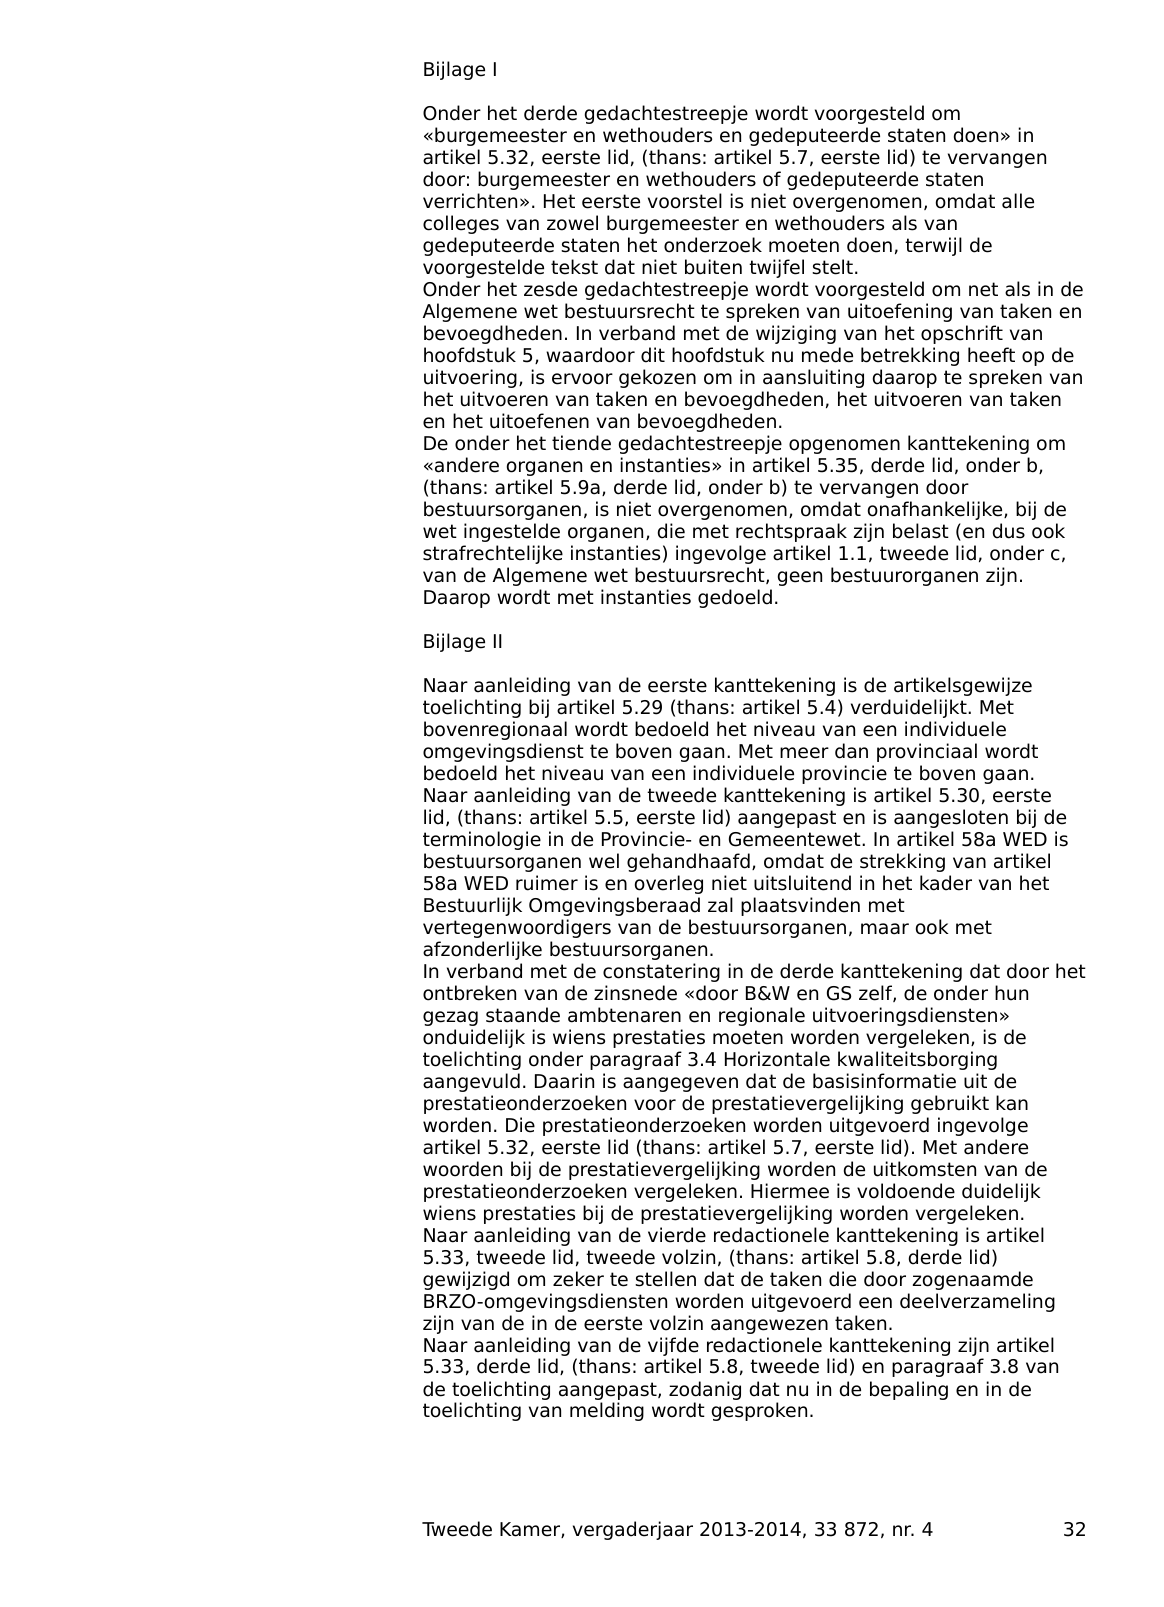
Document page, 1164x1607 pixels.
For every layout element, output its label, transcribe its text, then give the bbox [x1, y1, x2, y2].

text De onder het tiende gedachtestreepje opgenomen kanttekening om «andere organen en instanties» in artikel 5.35, derde lid, onder b, (thans: artikel 5.9a, derde lid, onder b) te vervangen door bestuursorganen, is niet overgenomen, omdat onafhankelijke, bij de wet ingestelde organen, die met rechtspraak zijn belast (en dus ook strafrechtelijke instanties) ingevolge artikel 1.1, tweede lid, onder c, van de Algemene wet bestuursrecht, geen bestuurorganen zijn. Daarop wordt met instanties gedoeld. [422, 433, 1087, 609]
text Onder het derde gedachtestreepje wordt voorgesteld om «burgemeester en wethouders en gedeputeerde staten doen» in artikel 5.32, eerste lid, (thans: artikel 5.7, eerste lid) te vervangen door: burgemeester en wethouders of gedeputeerde staten verrichten». Het eerste voorstel is niet overgenomen, omdat alle colleges van zowel burgemeester en wethouders als van gedeputeerde staten het onderzoek moeten doen, terwijl de voorgestelde tekst dat niet buiten twijfel stelt. [422, 103, 1087, 279]
text Naar aanleiding van de vijfde redactionele kanttekening zijn artikel 5.33, derde lid, (thans: artikel 5.8, tweede lid) en paragraaf 3.8 van de toelichting aangepast, zodanig dat nu in de bepaling en in de toelichting van melding wordt gesproken. [422, 1334, 1087, 1422]
text Naar aanleiding van de tweede kanttekening is artikel 5.30, eerste lid, (thans: artikel 5.5, eerste lid) aangepast en is aangesloten bij de terminologie in de Provincie- en Gemeentewet. In artikel 58a WED is bestuursorganen wel gehandhaafd, omdat de strekking van artikel 58a WED ruimer is en overleg niet uitsluitend in het kader van het Bestuurlijk Omgevingsberaad zal plaatsvinden met vertegenwoordigers van de bestuursorganen, maar ook met afzonderlijke bestuursorganen. [422, 785, 1087, 961]
text In verband met de constatering in de derde kanttekening dat door het ontbreken van de zinsnede «door B&W en GS zelf, de onder hun gezag staande ambtenaren en regionale uitvoeringsdiensten» onduidelijk is wiens prestaties moeten worden vergeleken, is de toelichting onder paragraaf 3.4 Horizontale kwaliteitsborging aangevuld. Daarin is aangegeven dat de basisinformatie uit de prestatieonderzoeken voor de prestatievergelijking gebruikt kan worden. Die prestatieonderzoeken worden uitgevoerd ingevolge artikel 5.32, eerste lid (thans: artikel 5.7, eerste lid). Met andere woorden bij de prestatievergelijking worden de uitkomsten van de prestatieonderzoeken vergeleken. Hiermee is voldoende duidelijk wiens prestaties bij de prestatievergelijking worden vergeleken. [422, 961, 1087, 1224]
text Onder het zesde gedachtestreepje wordt voorgesteld om net als in de Algemene wet bestuursrecht te spreken van uitoefening van taken en bevoegdheden. In verband met de wijziging van het opschrift van hoofdstuk 5, waardoor dit hoofdstuk nu mede betrekking heeft op de uitvoering, is ervoor gekozen om in aansluiting daarop te spreken van het uitvoeren van taken en bevoegdheden, het uitvoeren van taken en het uitoefenen van bevoegdheden. [422, 279, 1087, 433]
subtitle Bijlage II [422, 631, 1087, 653]
text Naar aanleiding van de eerste kanttekening is de artikelsgewijze toelichting bij artikel 5.29 (thans: artikel 5.4) verduidelijkt. Met bovenregionaal wordt bedoeld het niveau van een individuele omgevingsdienst te boven gaan. Met meer dan provinciaal wordt bedoeld het niveau van een individuele provincie te boven gaan. [422, 675, 1087, 785]
text Naar aanleiding van de vierde redactionele kanttekening is artikel 5.33, tweede lid, tweede volzin, (thans: artikel 5.8, derde lid) gewijzigd om zeker te stellen dat de taken die door zogenaamde BRZO-omgevingsdiensten worden uitgevoerd een deelverzameling zijn van de in de eerste volzin aangewezen taken. [422, 1224, 1087, 1334]
subtitle Bijlage I [422, 59, 1087, 81]
